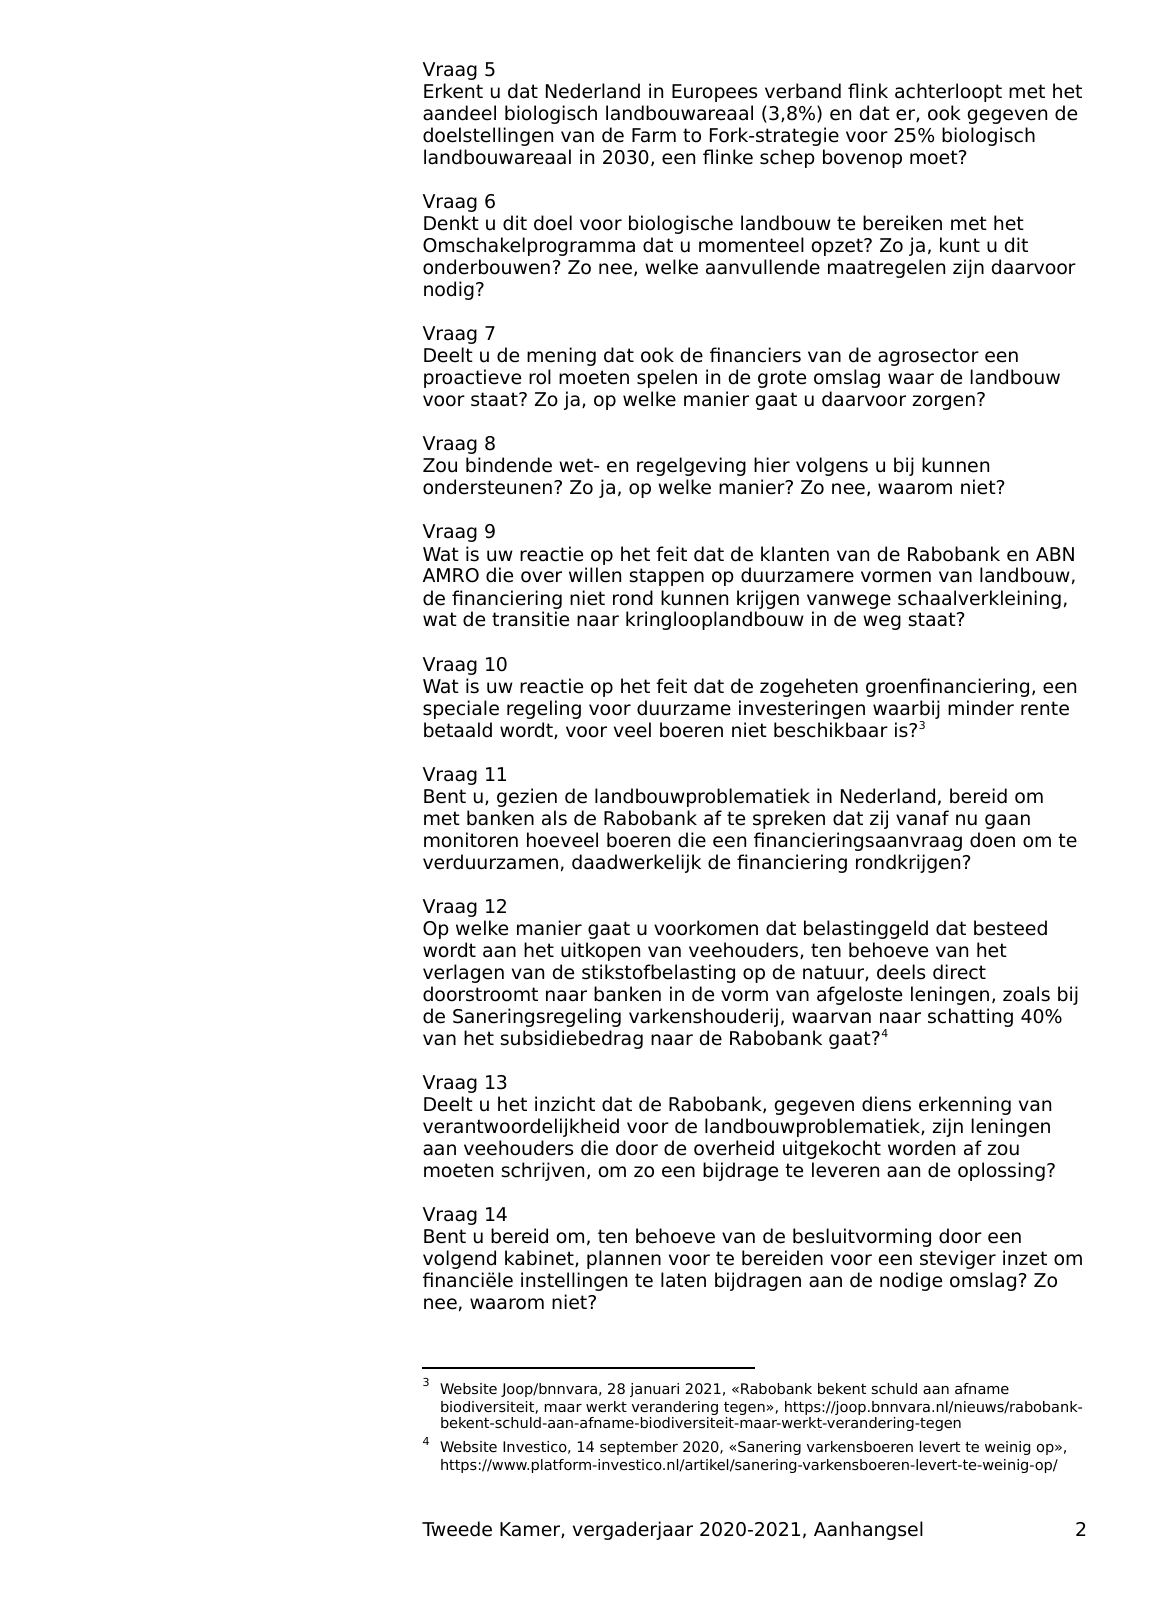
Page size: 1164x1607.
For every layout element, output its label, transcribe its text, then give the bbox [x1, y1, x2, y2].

text Vraag 9 [422, 521, 1087, 543]
text Vraag 5 [422, 59, 1087, 81]
text Website Investico, 14 september 2020, «Sanering varkensboeren levert te weinig op», https://www.platform-investico.nl/artikel/sanering-varkensboeren-levert-te-weinig-op/ [422, 1435, 1087, 1474]
text Bent u bereid om, ten behoeve van de besluitvorming door een volgend kabinet, plannen voor te bereiden voor een steviger inzet om financiële instellingen te laten bijdragen aan de nodige omslag? Zo nee, waarom niet? [422, 1226, 1087, 1314]
text Wat is uw reactie op het feit dat de zogeheten groenfinanciering, een speciale regeling voor duurzame investeringen waarbij minder rente betaald wordt, voor veel boeren niet beschikbaar is? [422, 676, 1087, 741]
text Vraag 14 [422, 1204, 1087, 1226]
text Wat is uw reactie op het feit dat de klanten van de Rabobank en ABN AMRO die over willen stappen op duurzamere vormen van landbouw, de financiering niet rond kunnen krijgen vanwege schaalverkleining, wat de transitie naar kringlooplandbouw in de weg staat? [422, 543, 1087, 631]
text Vraag 10 [422, 653, 1087, 676]
text Vraag 8 [422, 433, 1087, 455]
text Op welke manier gaat u voorkomen dat belastinggeld dat besteed wordt aan het uitkopen van veehouders, ten behoeve van het verlagen van de stikstofbelasting op de natuur, deels direct doorstroomt naar banken in de vorm van afgeloste leningen, zoals bij de Saneringsregeling varkenshouderij, waarvan naar schatting 40% van het subsidiebedrag naar de Rabobank gaat? [422, 918, 1087, 1049]
text Deelt u het inzicht dat de Rabobank, gegeven diens erkenning van verantwoordelijkheid voor de landbouwproblematiek, zijn leningen aan veehouders die door de overheid uitgekocht worden af zou moeten schrijven, om zo een bijdrage te leveren aan de oplossing? [422, 1094, 1087, 1182]
text Vraag 11 [422, 764, 1087, 786]
text Website Joop/bnnvara, 28 januari 2021, «Rabobank bekent schuld aan afname biodiversiteit, maar werkt verandering tegen», https://joop.bnnvara.nl/nieuws/rabobank-bekent-schuld-aan-afname-biodiversiteit-maar-werkt-verandering-tegen [422, 1377, 1087, 1432]
text Zou bindende wet- en regelgeving hier volgens u bij kunnen ondersteunen? Zo ja, op welke manier? Zo nee, waarom niet? [422, 455, 1087, 499]
text Denkt u dit doel voor biologische landbouw te bereiken met het Omschakelprogramma dat u momenteel opzet? Zo ja, kunt u dit onderbouwen? Zo nee, welke aanvullende maatregelen zijn daarvoor nodig? [422, 213, 1087, 301]
text Bent u, gezien de landbouwproblematiek in Nederland, bereid om met banken als de Rabobank af te spreken dat zij vanaf nu gaan monitoren hoeveel boeren die een financieringsaanvraag doen om te verduurzamen, daadwerkelijk de financiering rondkrijgen? [422, 786, 1087, 873]
text Vraag 6 [422, 191, 1087, 213]
text Erkent u dat Nederland in Europees verband flink achterloopt met het aandeel biologisch landbouwareaal (3,8%) en dat er, ook gegeven de doelstellingen van de Farm to Fork-strategie voor 25% biologisch landbouwareaal in 2030, een flinke schep bovenop moet? [422, 81, 1087, 169]
text Vraag 7 [422, 323, 1087, 345]
text Vraag 12 [422, 896, 1087, 918]
text Vraag 13 [422, 1072, 1087, 1094]
text Deelt u de mening dat ook de financiers van de agrosector een proactieve rol moeten spelen in de grote omslag waar de landbouw voor staat? Zo ja, op welke manier gaat u daarvoor zorgen? [422, 345, 1087, 411]
